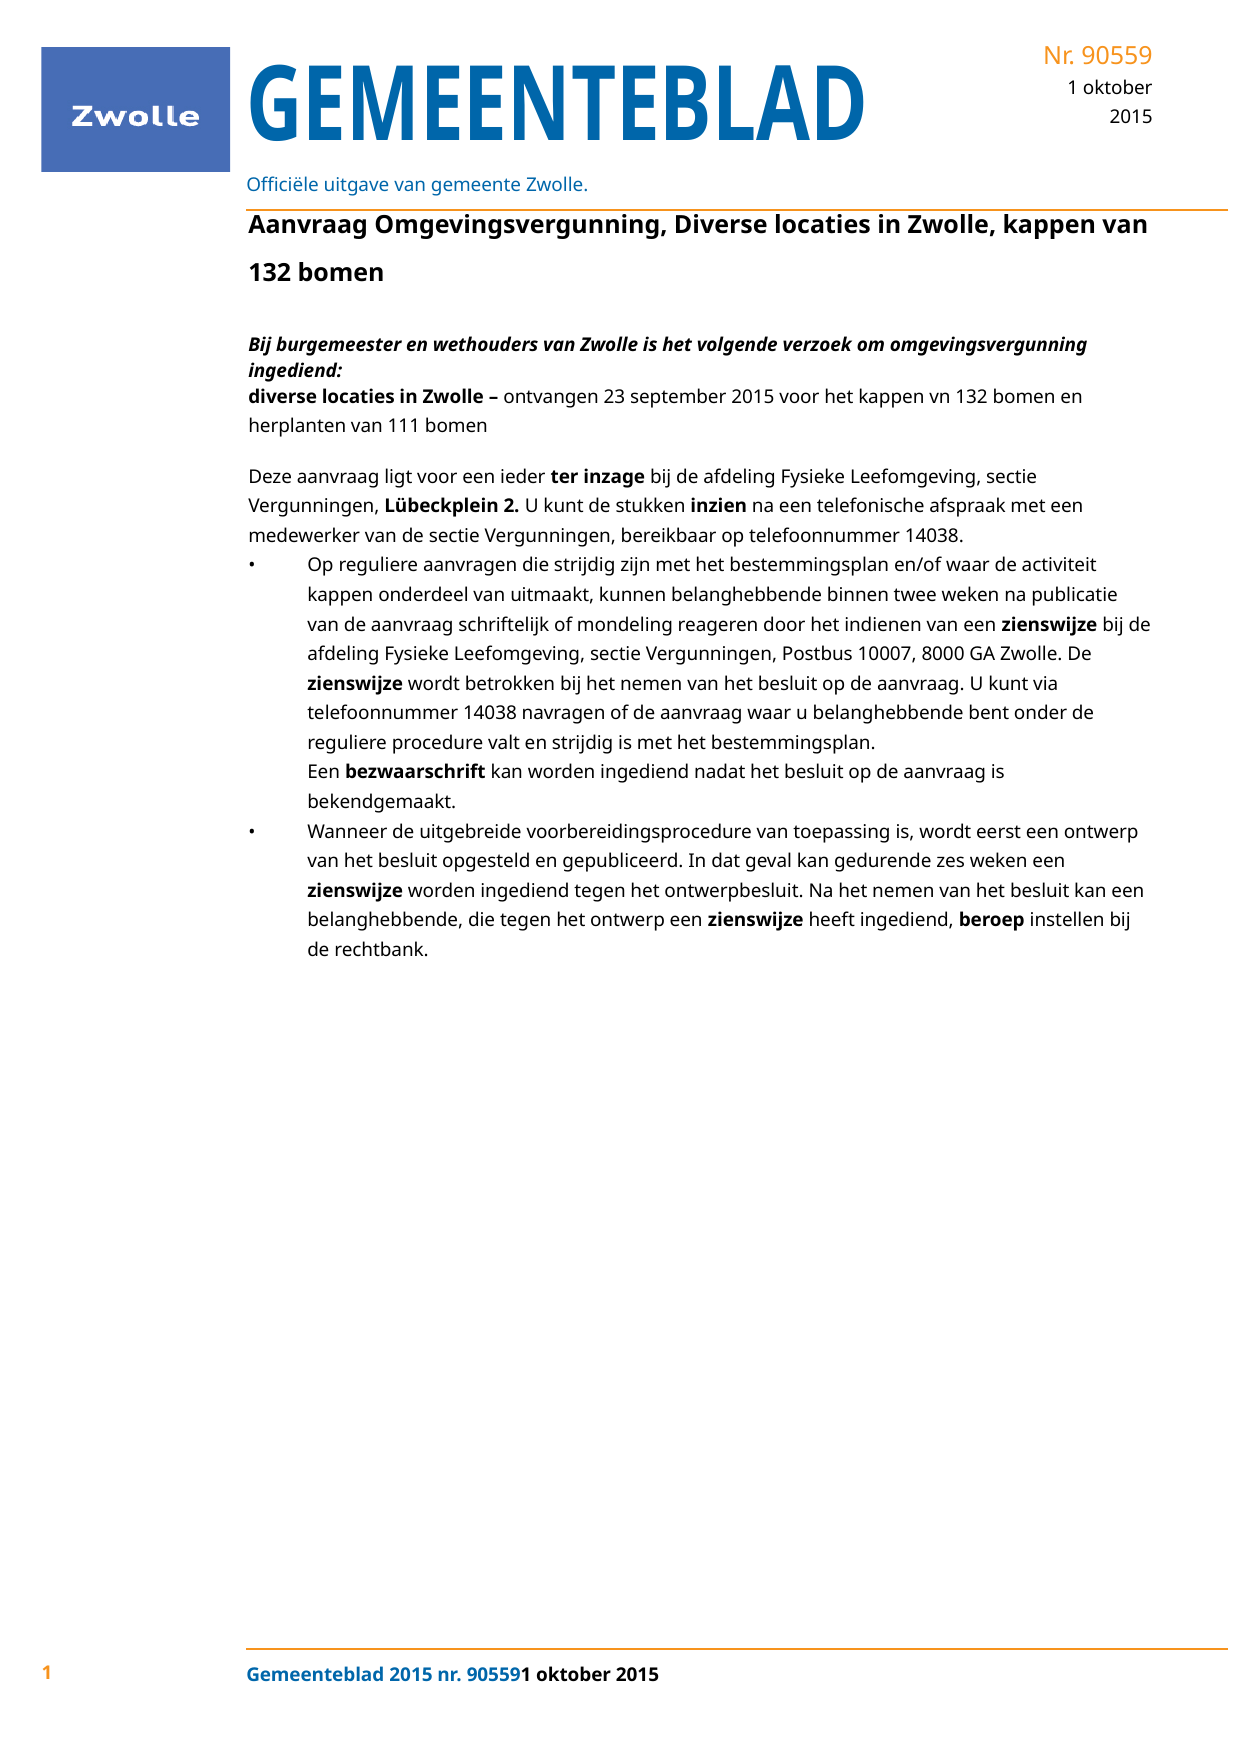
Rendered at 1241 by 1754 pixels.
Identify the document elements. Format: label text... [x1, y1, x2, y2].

text Deze aanvraag ligt voor een ieder ter inzage bij de afdeling Fysieke Leefomgeving, sectie Vergunningen, Lübeckplein 2. U kunt de stukken inzien na een telefonische afspraak met een medewerker van de sectie Vergunningen, bereikbaar op telefoonnummer 14038. [248, 463, 1152, 548]
text Aanvraag Omgevingsvergunning, Diverse locaties in Zwolle, kappen van 132 bomen [248, 211, 1152, 288]
text Bij burgemeester en wethouders van Zwolle is het volgende verzoek om omgevingsvergunning ingediend: [248, 331, 1152, 383]
list Een bezwaarschrift kan worden ingediend nadat het besluit op de aanvraag is bekendgemaakt. [248, 759, 1152, 814]
list Wanneer de uitgebreide voorbereidingsprocedure van toepassing is, wordt eerst een ontwerp van het besluit opgesteld en gepubliceerd. In dat geval kan gedurende zes weken een zienswijze worden ingediend tegen het ontwerpbesluit. Na het nemen van het besluit kan een belanghebbende, die tegen het ontwerp een zienswijze heeft ingediend, beroep instellen bij de rechtbank. [248, 818, 1152, 962]
list Op reguliere aanvragen die strijdig zijn met het bestemmingsplan en/of waar de activiteit kappen onderdeel van uitmaakt, kunnen belanghebbende binnen twee weken na publicatie van de aanvraag schriftelijk of mondeling reageren door het indienen van een zienswijze bij de afdeling Fysieke Leefomgeving, sectie Vergunningen, Postbus 10007, 8000 GA Zwolle. De zienswijze wordt betrokken bij het nemen van het besluit op de aanvraag. U kunt via telefoonnummer 14038 navragen of de aanvraag waar u belanghebbende bent onder de reguliere procedure valt en strijdig is met het bestemmingsplan. [248, 552, 1152, 755]
picture [41, 47, 231, 172]
text diverse locaties in Zwolle – ontvangen 23 september 2015 voor het kappen vn 132 bomen en herplanten van 111 bomen [248, 383, 1152, 438]
